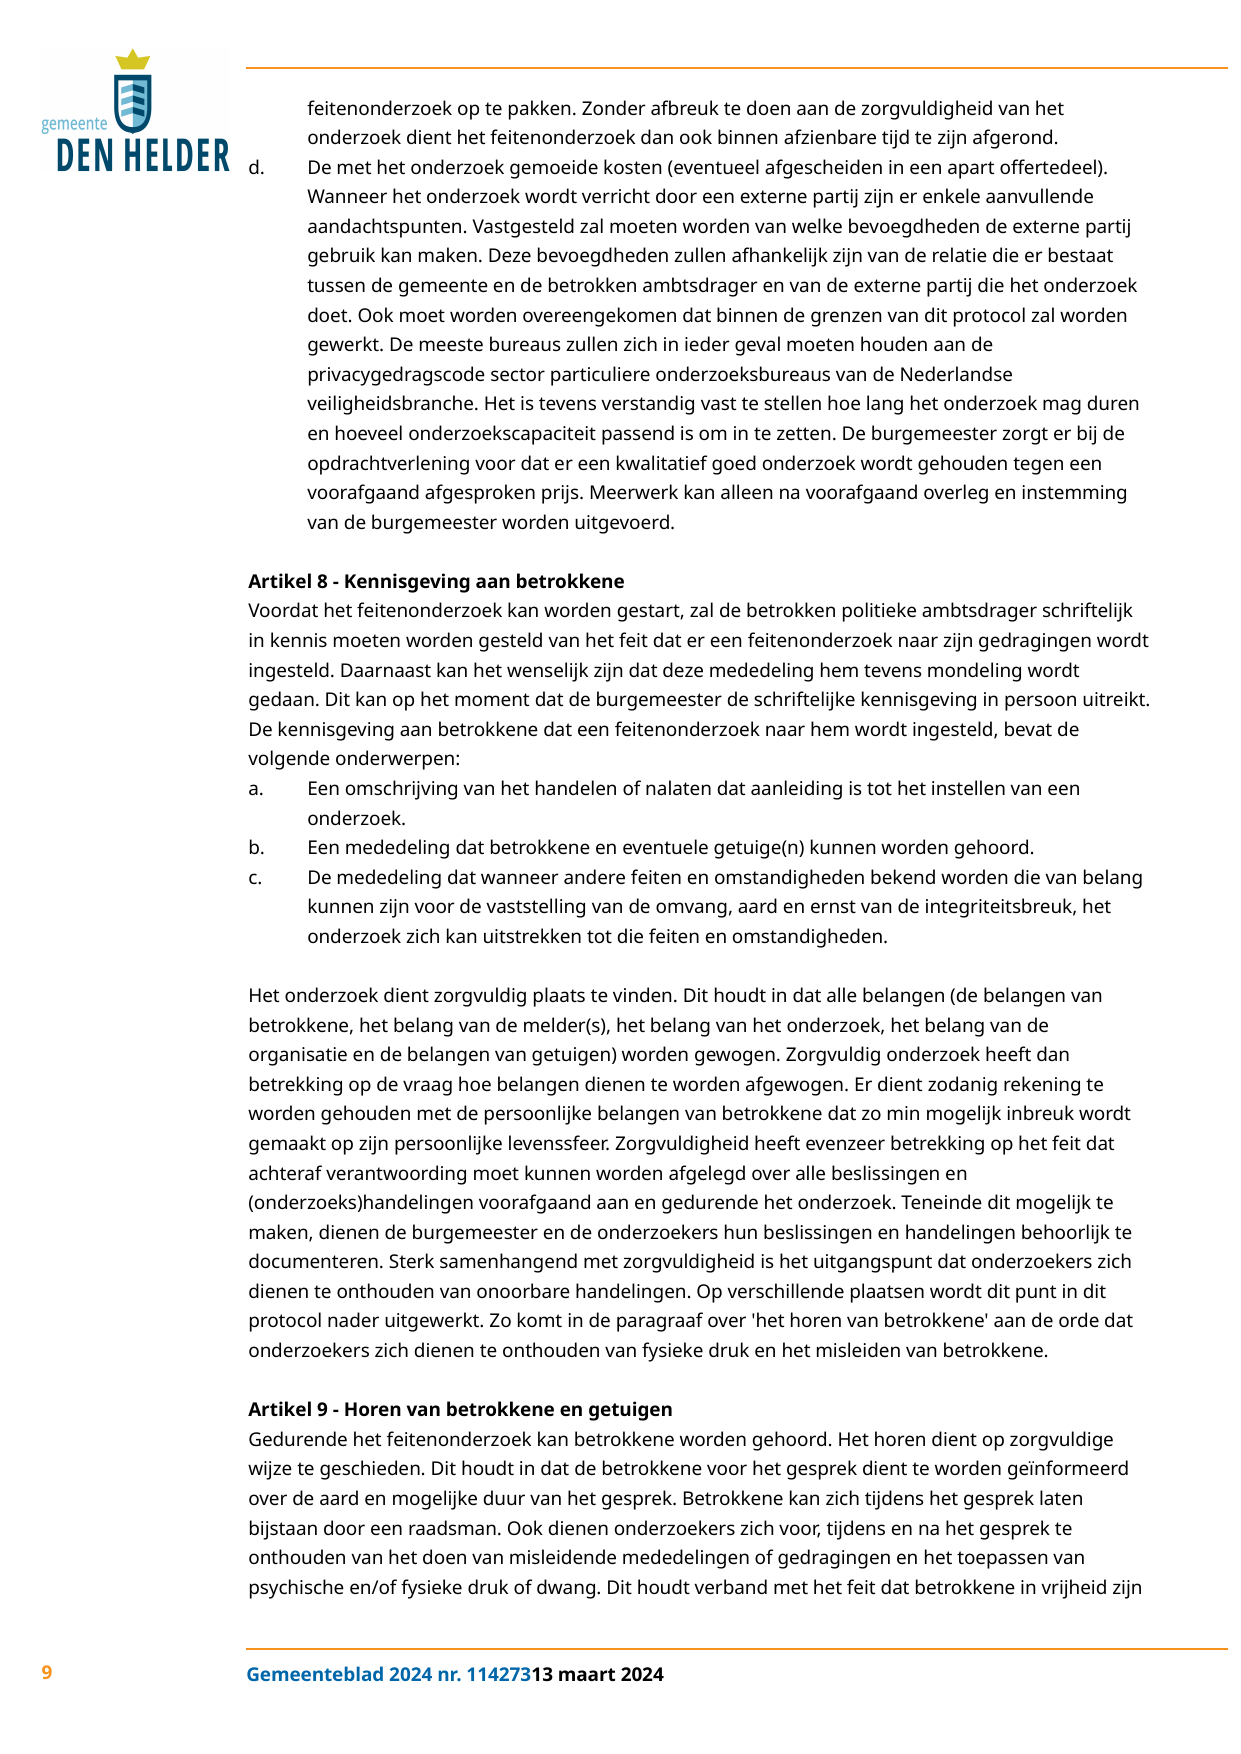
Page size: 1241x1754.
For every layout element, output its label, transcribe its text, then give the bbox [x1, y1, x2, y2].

picture [130, 157, 135, 172]
list Een omschrijving van het handelen of nalaten dat aanleiding is tot het instellen van een onderzoek. [248, 775, 1152, 831]
list feitenonderzoek op te pakken. Zonder afbreuk te doen aan de zorgvuldigheid van het onderzoek dient het feitenonderzoek dan ook binnen afzienbare tijd te zijn afgerond. [248, 95, 1152, 150]
list De met het onderzoek gemoeide kosten (eventueel afgescheiden in een apart offertedeel). [248, 154, 1152, 180]
text De kennisgeving aan betrokkene dat een feitenonderzoek naar hem wordt ingesteld, bevat de volgende onderwerpen: [248, 716, 1152, 771]
list Een mededeling dat betrokkene en eventuele getuige(n) kunnen worden gehoord. [248, 834, 1152, 860]
picture [220, 160, 224, 172]
list De mededeling dat wanneer andere feiten en omstandigheden bekend worden die van belang kunnen zijn voor de vaststelling van de omvang, aard en ernst van de integriteitsbreuk, het onderzoek zich kan uitstrekken tot die feiten en omstandigheden. [248, 864, 1152, 949]
text Het onderzoek dient zorgvuldig plaats te vinden. Dit houdt in dat alle belangen (de belangen van betrokkene, het belang van de melder(s), het belang van het onderzoek, het belang van de organisatie en de belangen van getuigen) worden gewogen. Zorgvuldig onderzoek heeft dan betrekking op de vraag hoe belangen dienen te worden afgewogen. Er dient zodanig rekening te worden gehouden met de persoonlijke belangen van betrokkene dat zo min mogelijk inbreuk wordt gemaakt op zijn persoonlijke levenssfeer. Zorgvuldigheid heeft evenzeer betrekking op het feit dat achteraf verantwoording moet kunnen worden afgelegd over alle beslissingen en (onderzoeks)handelingen voorafgaand aan en gedurende het onderzoek. Teneinde dit mogelijk te maken, dienen de burgemeester en de onderzoekers hun beslissingen en handelingen behoorlijk te documenteren. Sterk samenhangend met zorgvuldigheid is het uitgangspunt dat onderzoekers zich dienen te onthouden van onoorbare handelingen. Op verschillende plaatsen wordt dit punt in dit protocol nader uitgewerkt. Zo komt in de paragraaf over 'het horen van betrokkene' aan de orde dat onderzoekers zich dienen te onthouden van fysieke druk en het misleiden van betrokkene. [248, 982, 1152, 1363]
picture [63, 144, 68, 165]
text Voordat het feitenonderzoek kan worden gestart, zal de betrokken politieke ambtsdrager schriftelijk in kennis moeten worden gesteld van het feit dat er een feitenonderzoek naar zijn gedragingen wordt ingesteld. Daarnaast kan het wenselijk zijn dat deze mededeling hem tevens mondeling wordt gedaan. Dit kan op het moment dat de burgemeester de schriftelijke kennisgeving in persoon uitreikt. [248, 598, 1152, 712]
picture [182, 144, 187, 165]
list Wanneer het onderzoek wordt verricht door een externe partij zijn er enkele aanvullende aandachtspunten. Vastgesteld zal moeten worden van welke bevoegdheden de externe partij gebruik kan maken. Deze bevoegdheden zullen afhankelijk zijn van de relatie die er bestaat tussen de gemeente en de betrokken ambtsdrager en van de externe partij die het onderzoek doet. Ook moet worden overeengekomen dat binnen de grenzen van dit protocol zal worden gewerkt. De meeste bureaus zullen zich in ieder geval moeten houden aan de privacygedragscode sector particuliere onderzoeksbureaus van de Nederlandse veiligheidsbranche. Het is tevens verstandig vast te stellen hoe lang het onderzoek mag duren en hoeveel onderzoekscapaciteit passend is om in te zetten. De burgemeester zorgt er bij de opdrachtverlening voor dat er een kwalitatief goed onderzoek wordt gehouden tegen een voorafgaand afgesproken prijs. Meerwerk kan alleen na voorafgaand overleg en instemming van de burgemeester worden uitgevoerd. [248, 183, 1152, 535]
text Gedurende het feitenonderzoek kan betrokkene worden gehoord. Het horen dient op zorgvuldige wijze te geschieden. Dit houdt in dat de betrokkene voor het gesprek dient te worden geïnformeerd over de aard en mogelijke duur van het gesprek. Betrokkene kan zich tijdens het gesprek laten bijstaan door een raadsman. Ook dienen onderzoekers zich voor, tijdens en na het gesprek te onthouden van het doen van misleidende mededelingen of gedragingen en het toepassen van psychische en/of fysieke druk of dwang. Dit houdt verband met het feit dat betrokkene in vrijheid zijn [248, 1426, 1152, 1600]
text Artikel 9 - Horen van betrokkene en getuigen [248, 1396, 1152, 1422]
picture [41, 47, 231, 172]
text Artikel 8 - Kennisgeving aan betrokkene [248, 568, 1152, 594]
picture [100, 154, 106, 172]
